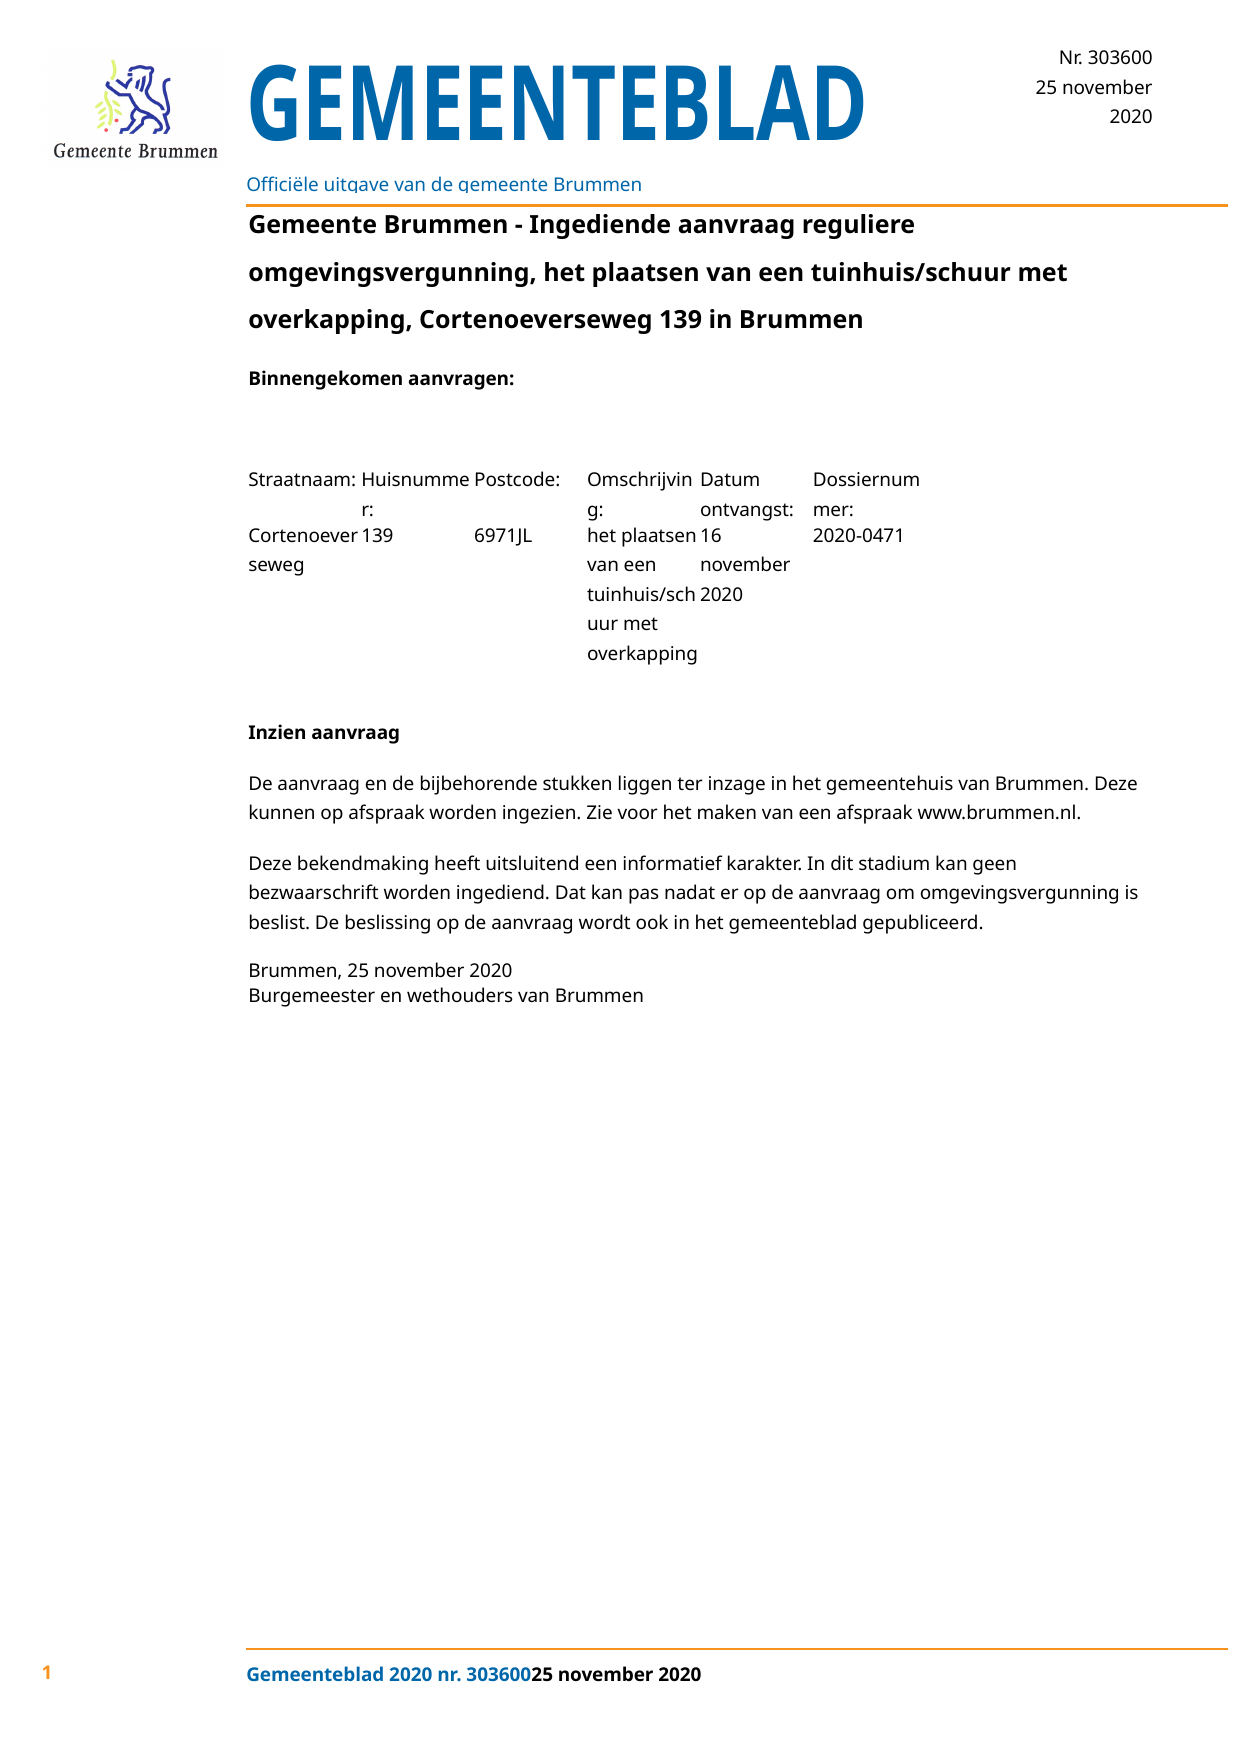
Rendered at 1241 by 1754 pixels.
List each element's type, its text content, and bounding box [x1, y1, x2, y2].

table_header [926, 466, 1038, 522]
text Gemeente Brummen - Ingediende aanvraag reguliere omgevingsvergunning, het plaatsen van een tuinhuis/schuur met overkapping, Cortenoeverseweg 139 in Brummen [248, 207, 1152, 336]
picture [41, 47, 231, 172]
table_header Straatnaam: [248, 466, 361, 522]
text Binnengekomen aanvragen: [248, 366, 1152, 391]
table_header [1039, 466, 1152, 522]
table_cell 16 november 2020 [700, 522, 813, 666]
table_header Postcode: [474, 466, 587, 522]
table_cell het plaatsen van een tuinhuis/schuur met overkapping [587, 522, 700, 666]
text Brummen, 25 november 2020 [248, 957, 1152, 983]
text Deze bekendmaking heeft uitsluitend een informatief karakter. In dit stadium kan geen bezwaarschrift worden ingediend. Dat kan pas nadat er op de aanvraag om omgevingsvergunning is beslist. De beslissing op de aanvraag wordt ook in het gemeenteblad gepubliceerd. [248, 850, 1152, 935]
table_header Dossiernummer: [813, 466, 926, 522]
table_header Omschrijving: [587, 466, 700, 522]
text Inzien aanvraag [248, 719, 1152, 745]
table_cell Cortenoeverseweg [248, 522, 361, 666]
text Burgemeester en wethouders van Brummen [248, 983, 1152, 1008]
table_cell 6971JL [474, 522, 587, 666]
table_cell 2020-0471 [813, 522, 926, 666]
table_header Datum ontvangst: [700, 466, 813, 522]
table_cell [1039, 522, 1152, 666]
table_cell 139 [361, 522, 474, 666]
text De aanvraag en de bijbehorende stukken liggen ter inzage in het gemeentehuis van Brummen. Deze kunnen op afspraak worden ingezien. Zie voor het maken van een afspraak www.brummen.nl. [248, 770, 1152, 825]
table_cell [926, 522, 1038, 666]
table_header Huisnummer: [361, 466, 474, 522]
